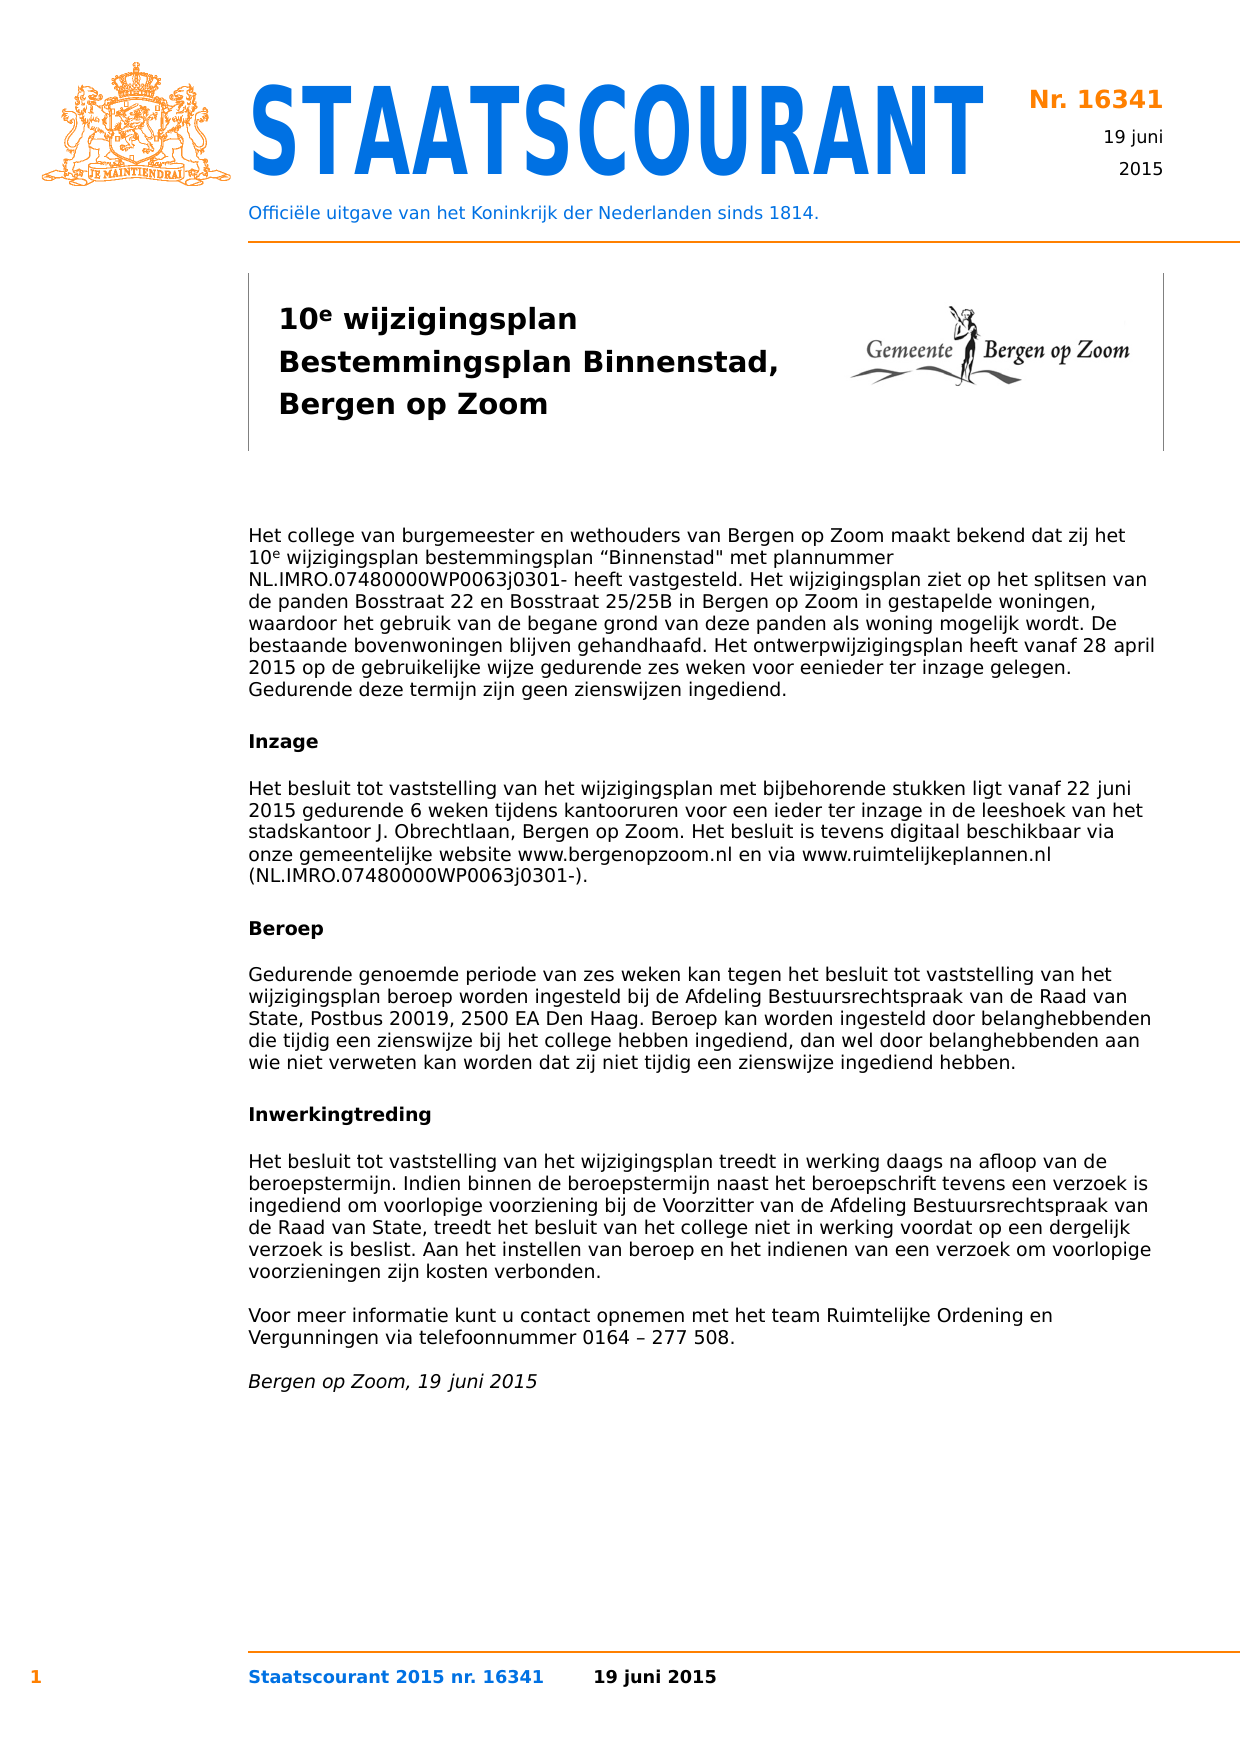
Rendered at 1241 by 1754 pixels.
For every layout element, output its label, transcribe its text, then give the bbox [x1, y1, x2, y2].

picture [844, 302, 1134, 391]
table_header Nr. 16341 [998, 62, 1240, 121]
text Het besluit tot vaststelling van het wijzigingsplan met bijbehorende stukken ligt vanaf 22 juni 2015 gedurende 6 weken tijdens kantooruren voor een ieder ter inzage in de leeshoek van het stadskantoor J. Obrechtlaan, Bergen op Zoom. Het besluit is tevens digitaal beschikbaar via onze gemeentelijke website www.bergenopzoom.nl en via www.ruimtelijkeplannen.nl (NL.IMRO.07480000WP0063j0301-). [248, 777, 1163, 887]
text Het college van burgemeester en wethouders van Bergen op Zoom maakt bekend dat zij het 10e wijzigingsplan bestemmingsplan “Binnenstad" met plannummer NL.IMRO.07480000WP0063j0301- heeft vastgesteld. Het wijzigingsplan ziet op het splitsen van de panden Bosstraat 22 en Bosstraat 25/25B in Bergen op Zoom in gestapelde woningen, waardoor het gebruik van de begane grond van deze panden als woning mogelijk wordt. De bestaande bovenwoningen blijven gehandhaafd. Het ontwerpwijzigingsplan heeft vanaf 28 april 2015 op de gebruikelijke wijze gedurende zes weken voor eenieder ter inzage gelegen. Gedurende deze termijn zijn geen zienswijzen ingediend. [248, 525, 1163, 701]
text Voor meer informatie kunt u contact opnemen met het team Ruimtelijke Ordening en Vergunningen via telefoonnummer 0164 – 277 508. [248, 1305, 1163, 1349]
table_cell Officiële uitgave van het Koninkrijk der Nederlanden sinds 1814. [248, 203, 1240, 241]
subtitle 10e wijzigingsplan Bestemmingsplan Binnenstad, Bergen op Zoom [249, 273, 1163, 451]
text Bergen op Zoom, 19 juni 2015 [248, 1371, 1163, 1393]
picture [41, 62, 231, 186]
table_header STAATSCOURANT [248, 62, 998, 203]
text Het besluit tot vaststelling van het wijzigingsplan treedt in werking daags na afloop van de beroepstermijn. Indien binnen de beroepstermijn naast het beroepschrift tevens een verzoek is ingediend om voorlopige voorziening bij de Voorzitter van de Afdeling Bestuursrechtspraak van de Raad van State, treedt het besluit van het college niet in werking voordat op een dergelijk verzoek is beslist. Aan het instellen van beroep en het indienen van een verzoek om voorlopige voorzieningen zijn kosten verbonden. [248, 1151, 1163, 1283]
text Gedurende genoemde periode van zes weken kan tegen het besluit tot vaststelling van het wijzigingsplan beroep worden ingesteld bij de Afdeling Bestuursrechtspraak van de Raad van State, Postbus 20019, 2500 EA Den Haag. Beroep kan worden ingesteld door belanghebbenden die tijdig een zienswijze bij het college hebben ingediend, dan wel door belanghebbenden aan wie niet verweten kan worden dat zij niet tijdig een zienswijze ingediend hebben. [248, 964, 1163, 1074]
table_cell 2015 [998, 153, 1240, 203]
subtitle Beroep [248, 917, 1163, 939]
subtitle Inwerkingtreding [248, 1104, 1163, 1126]
table_cell 19 juni [998, 121, 1240, 153]
subtitle Inzage [248, 731, 1163, 752]
table_header [25, 62, 248, 241]
